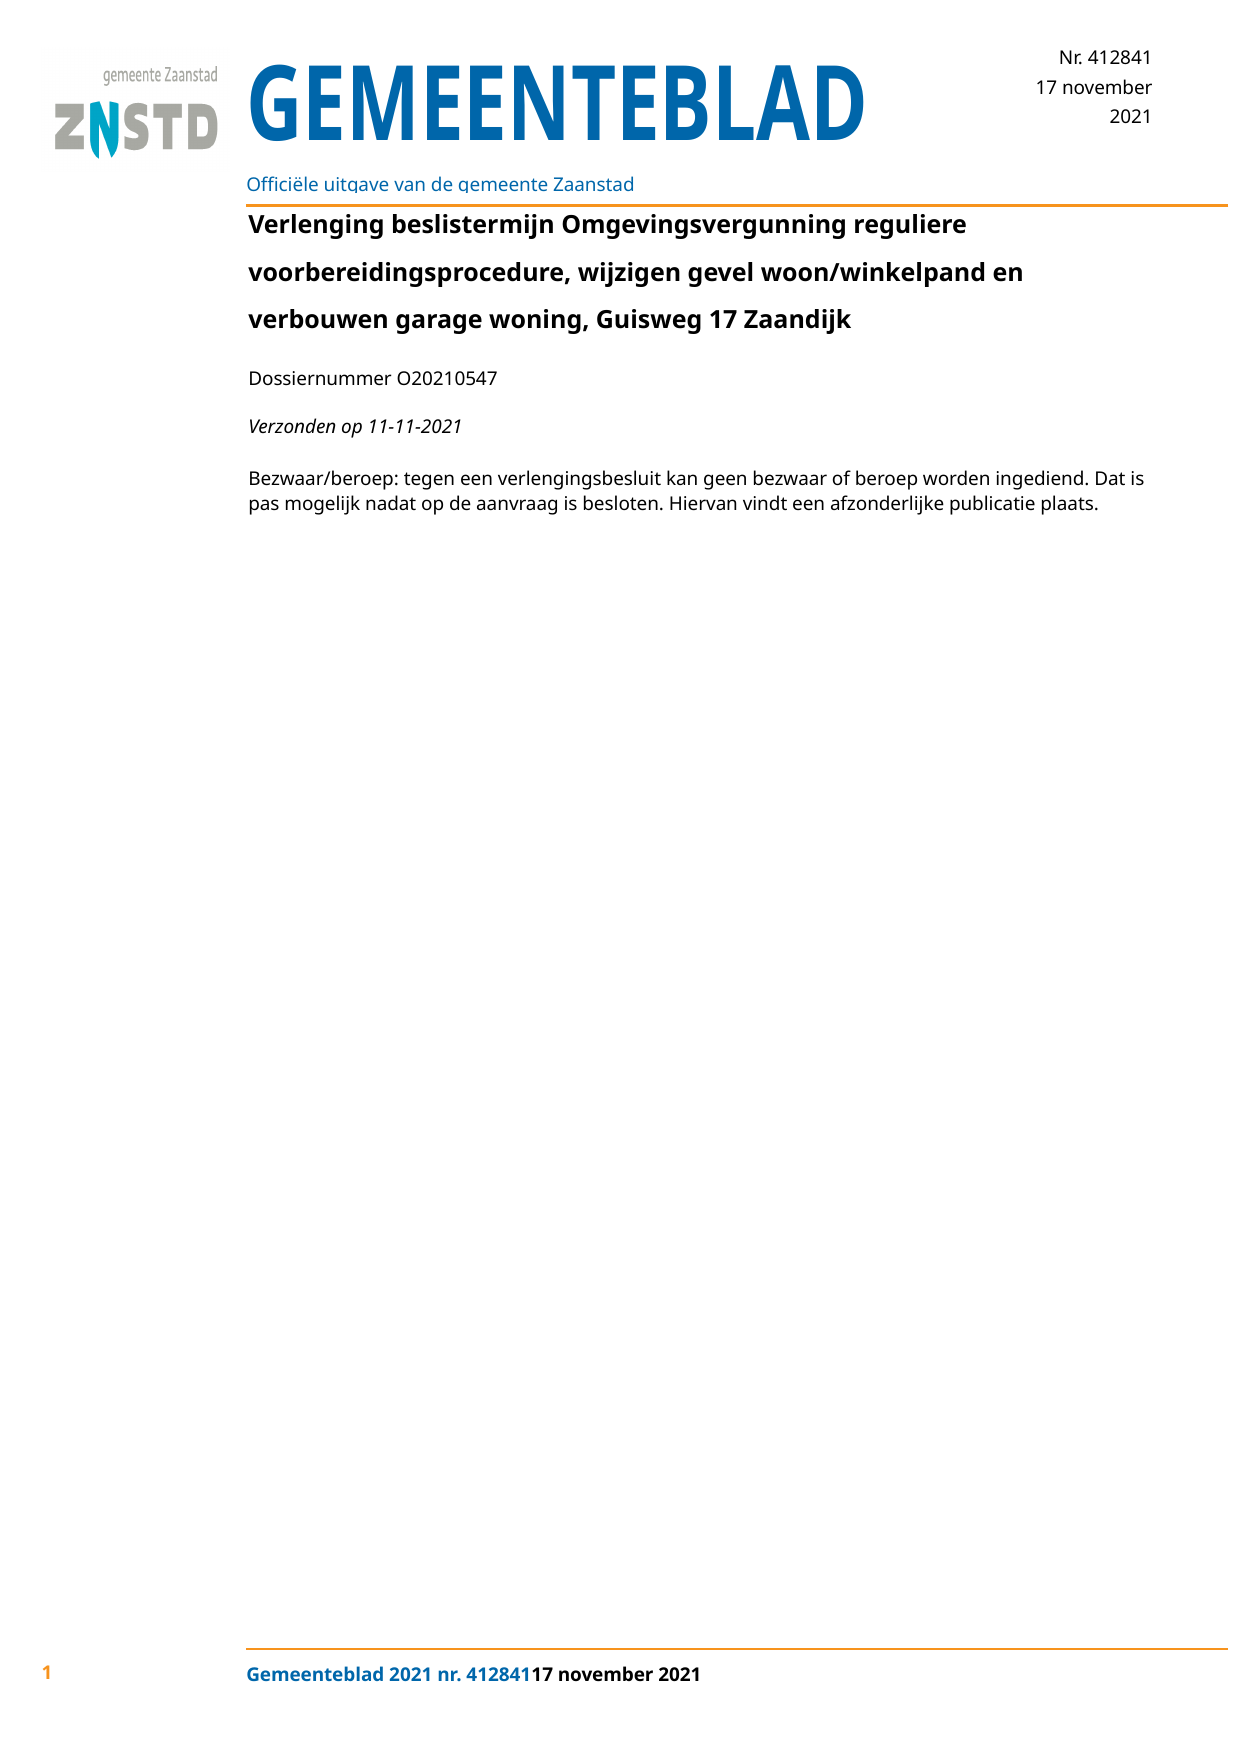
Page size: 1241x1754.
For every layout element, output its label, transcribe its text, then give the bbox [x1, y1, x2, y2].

text Verzonden op 11-11-2021 [248, 413, 1152, 439]
text Dossiernummer O20210547 [248, 366, 1152, 391]
text Bezwaar/beroep: tegen een verlengingsbesluit kan geen bezwaar of beroep worden ingediend. Dat is pas mogelijk nadat op de aanvraag is besloten. Hiervan vindt een afzonderlijke publicatie plaats. [248, 465, 1152, 516]
picture [41, 47, 231, 172]
text Verlenging beslistermijn Omgevingsvergunning reguliere voorbereidingsprocedure, wijzigen gevel woon/winkelpand en verbouwen garage woning, Guisweg 17 Zaandijk [248, 207, 1152, 336]
